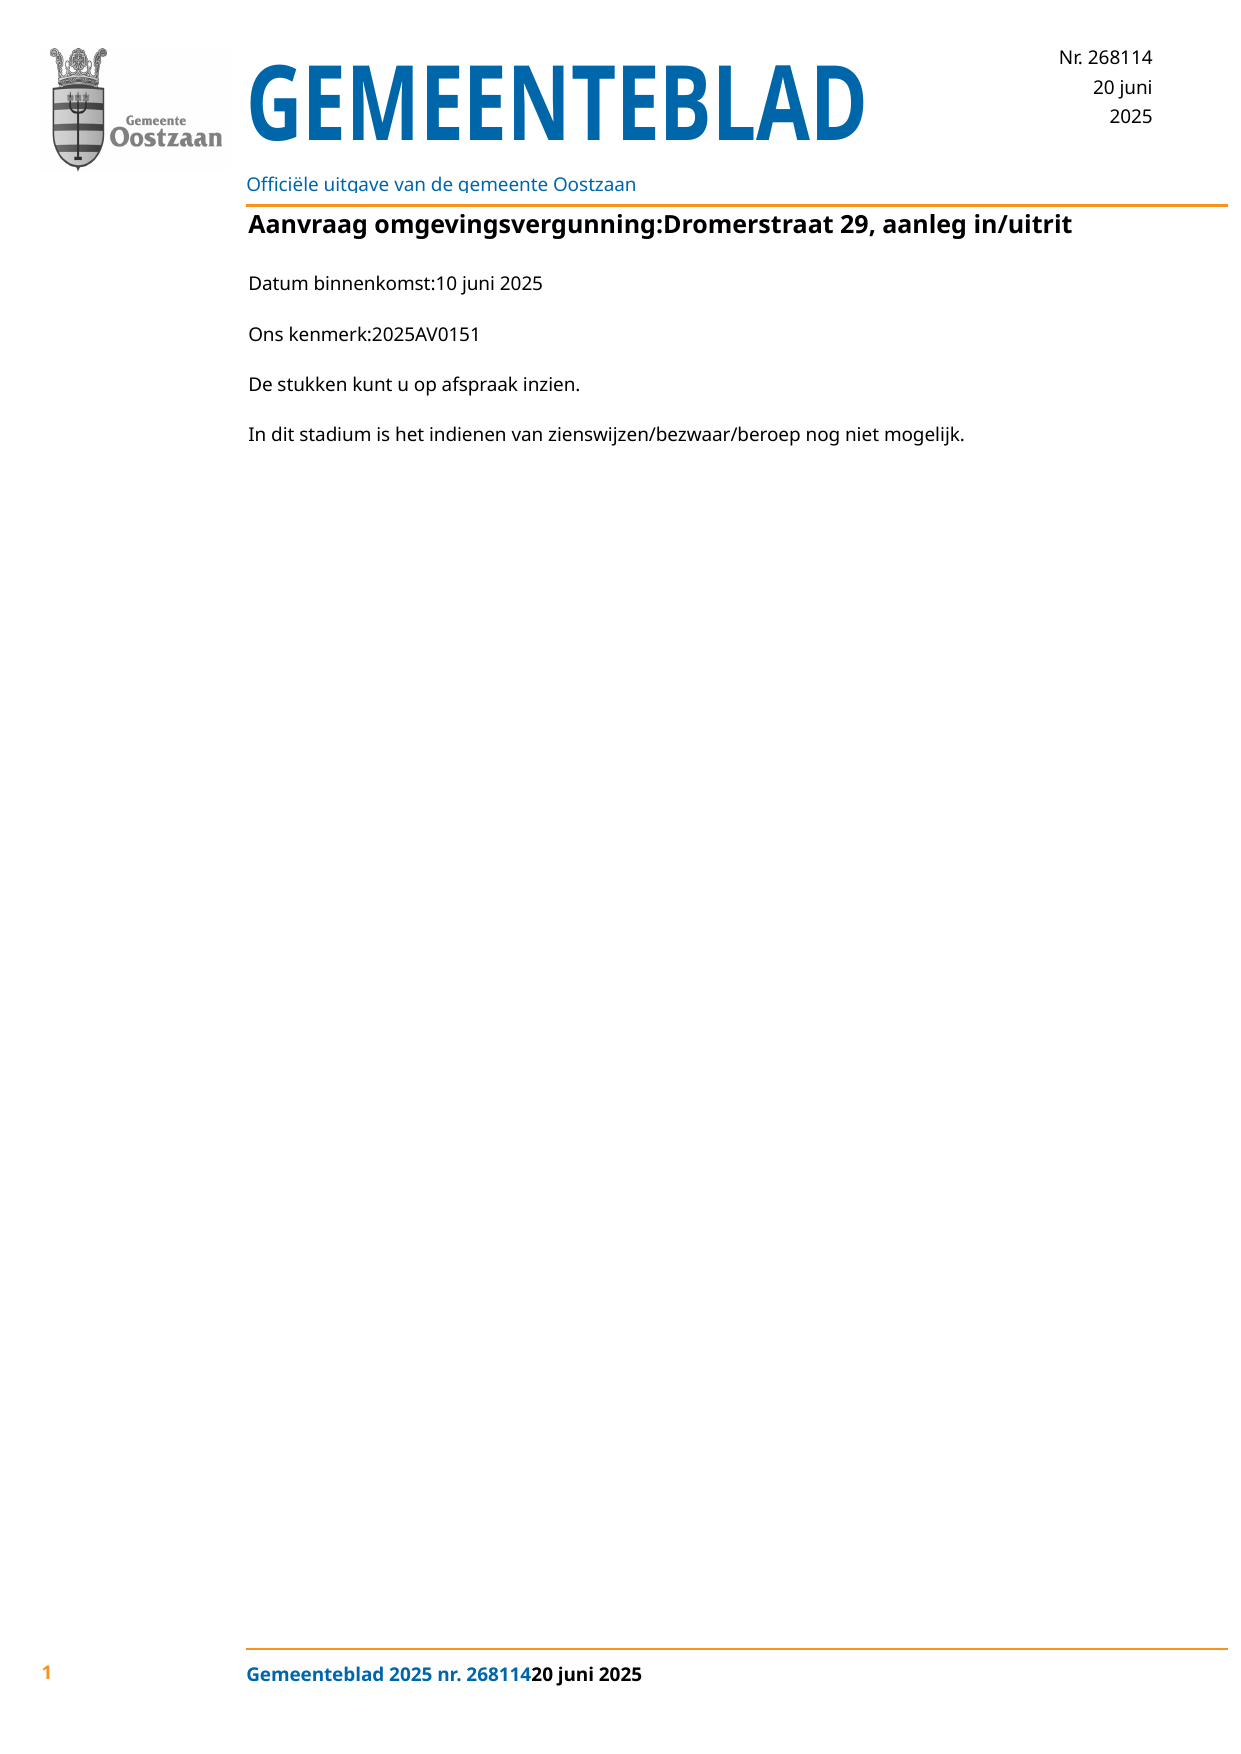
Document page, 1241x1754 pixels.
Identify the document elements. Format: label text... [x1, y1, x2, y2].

text De stukken kunt u op afspraak inzien. [248, 371, 1152, 397]
picture [41, 47, 231, 172]
text Datum binnenkomst:10 juni 2025 [248, 270, 1152, 296]
text Ons kenmerk:2025AV0151 [248, 321, 1152, 346]
text In dit stadium is het indienen van zienswijzen/bezwaar/beroep nog niet mogelijk. [248, 422, 1152, 447]
text Aanvraag omgevingsvergunning:Dromerstraat 29, aanleg in/uitrit [248, 207, 1152, 241]
